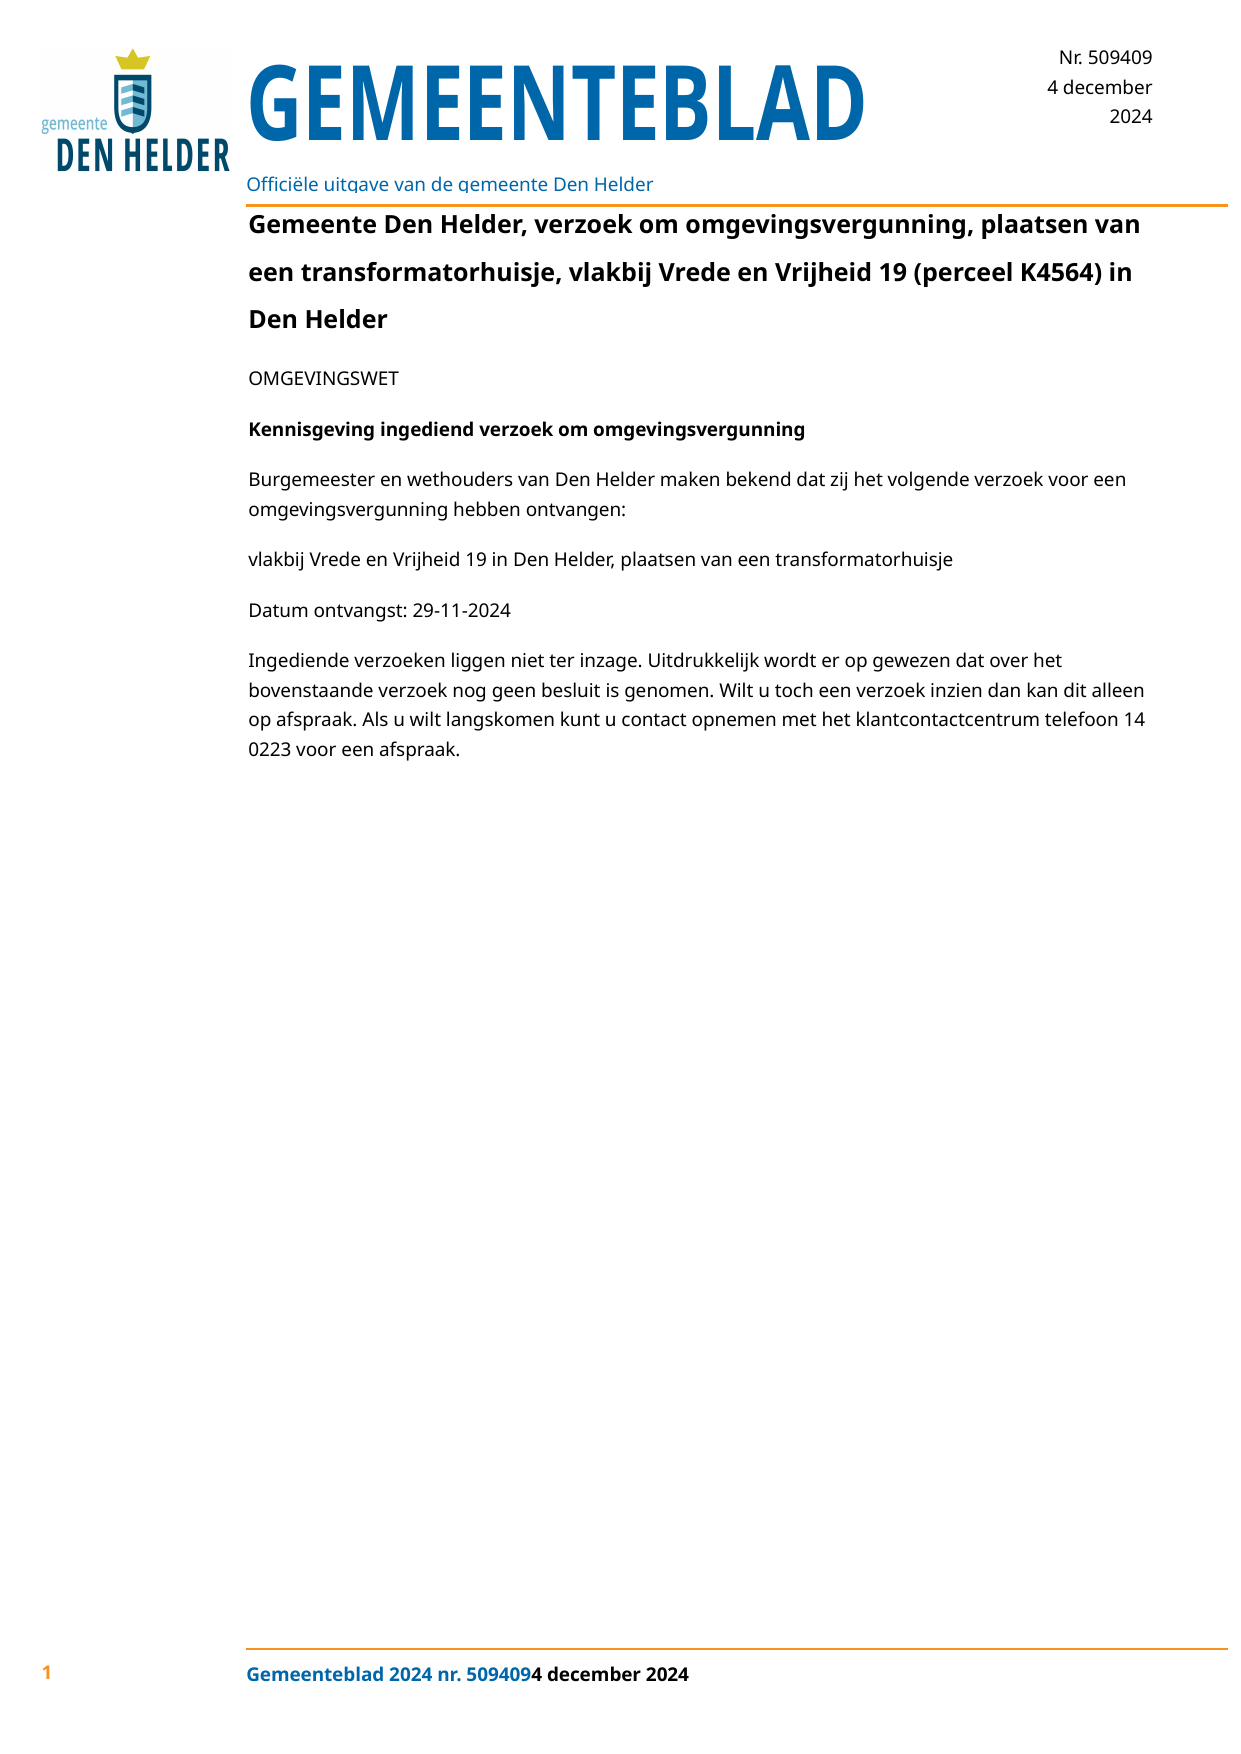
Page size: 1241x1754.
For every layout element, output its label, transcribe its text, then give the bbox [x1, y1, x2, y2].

text Ingediende verzoeken liggen niet ter inzage. Uitdrukkelijk wordt er op gewezen dat over het bovenstaande verzoek nog geen besluit is genomen. Wilt u toch een verzoek inzien dan kan dit alleen op afspraak. Als u wilt langskomen kunt u contact opnemen met het klantcontactcentrum telefoon 14 0223 voor een afspraak. [248, 647, 1152, 762]
picture [100, 154, 106, 172]
picture [63, 144, 68, 165]
picture [220, 160, 224, 172]
text Kennisgeving ingediend verzoek om omgevingsvergunning [248, 416, 1152, 442]
picture [41, 47, 231, 172]
text Gemeente Den Helder, verzoek om omgevingsvergunning, plaatsen van een transformatorhuisje, vlakbij Vrede en Vrijheid 19 (perceel K4564) in Den Helder [248, 207, 1152, 336]
text OMGEVINGSWET [248, 366, 1152, 391]
text Datum ontvangst: 29-11-2024 [248, 597, 1152, 622]
text Burgemeester en wethouders van Den Helder maken bekend dat zij het volgende verzoek voor een omgevingsvergunning hebben ontvangen: [248, 466, 1152, 522]
text vlakbij Vrede en Vrijheid 19 in Den Helder, plaatsen van een transformatorhuisje [248, 546, 1152, 572]
picture [130, 157, 135, 172]
picture [182, 144, 187, 165]
